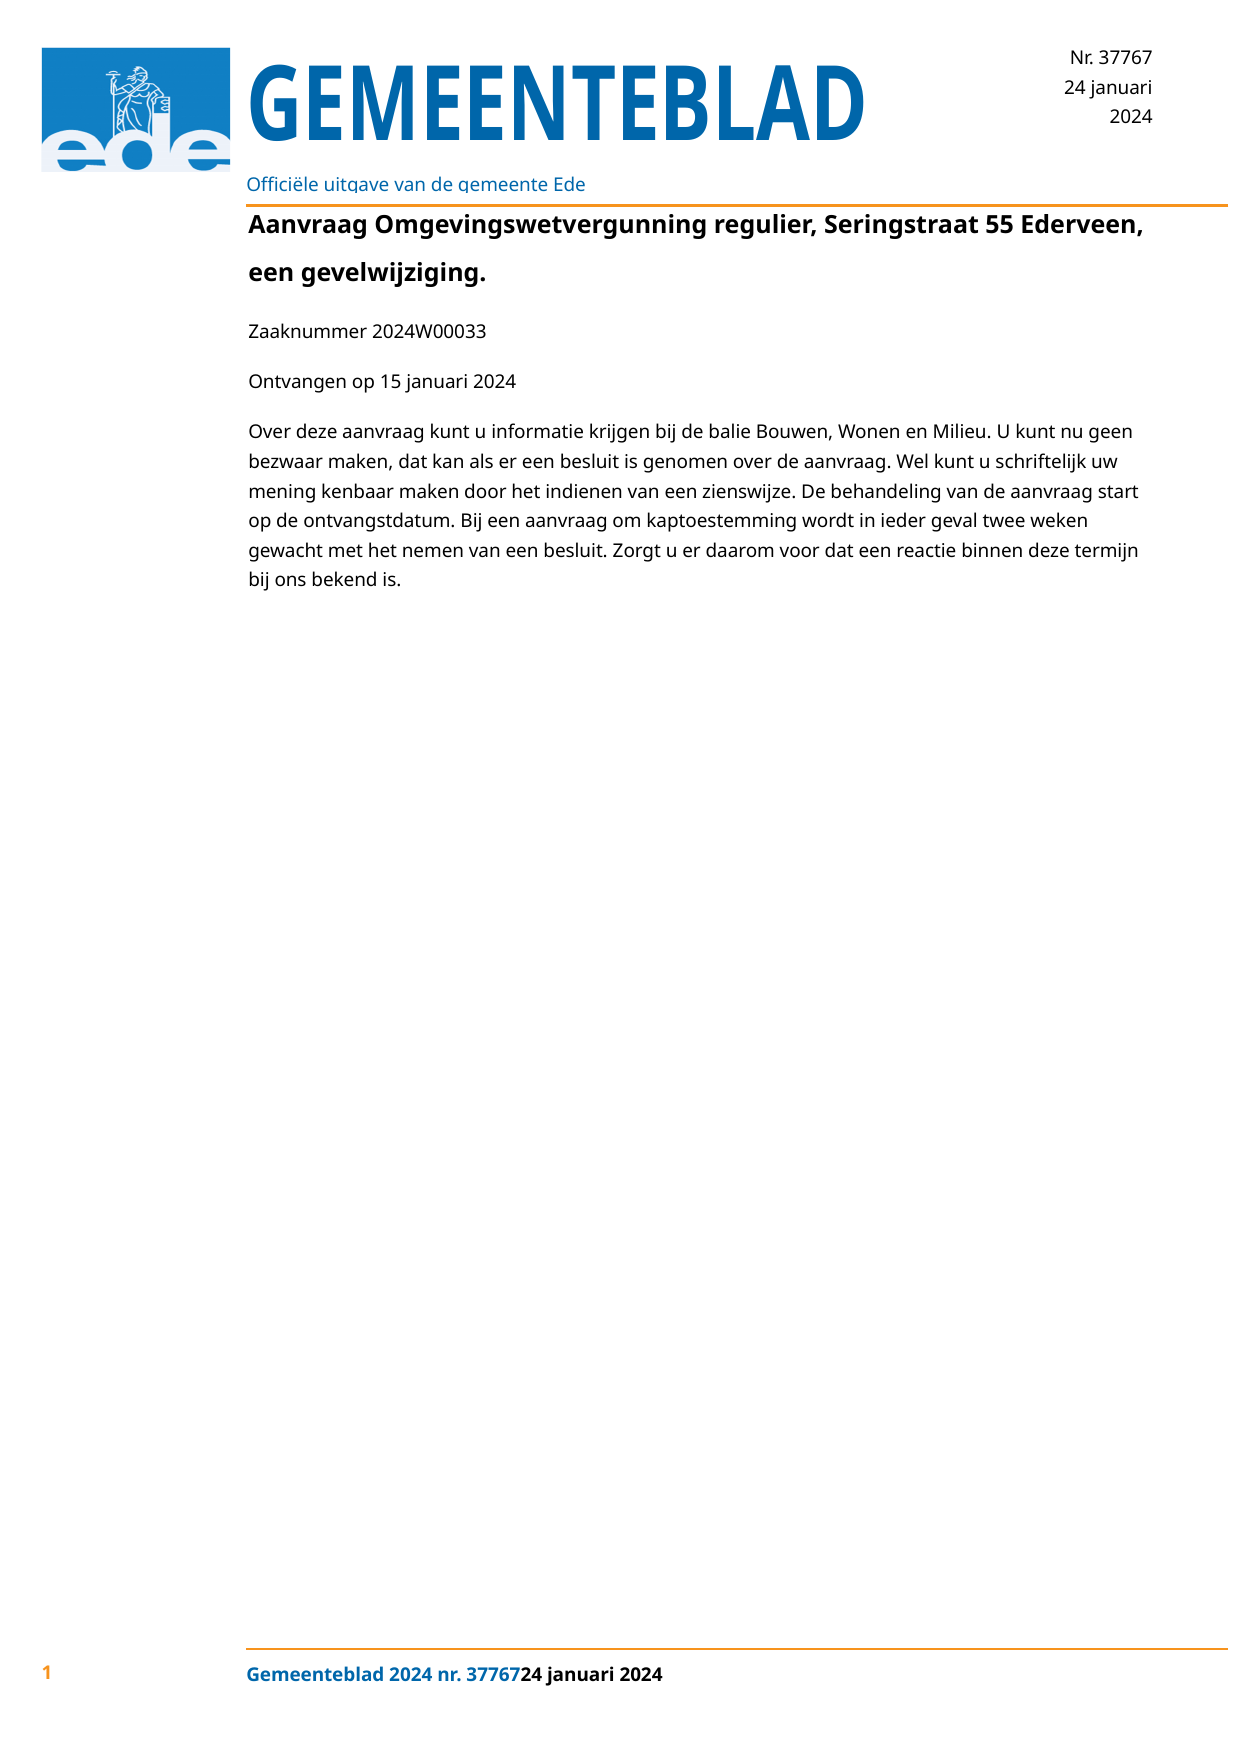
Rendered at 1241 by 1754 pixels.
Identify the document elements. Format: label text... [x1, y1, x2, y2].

text Aanvraag Omgevingswetvergunning regulier, Seringstraat 55 Ederveen, een gevelwijziging. [248, 207, 1152, 288]
picture [41, 47, 231, 172]
text Over deze aanvraag kunt u informatie krijgen bij de balie Bouwen, Wonen en Milieu. U kunt nu geen bezwaar maken, dat kan als er een besluit is genomen over de aanvraag. Wel kunt u schriftelijk uw mening kenbaar maken door het indienen van een zienswijze. De behandeling van de aanvraag start op de ontvangstdatum. Bij een aanvraag om kaptoestemming wordt in ieder geval twee weken gewacht met het nemen van een besluit. Zorgt u er daarom voor dat een reactie binnen deze termijn bij ons bekend is. [248, 419, 1152, 592]
text Zaaknummer 2024W00033 [248, 318, 1152, 344]
text Ontvangen op 15 januari 2024 [248, 368, 1152, 394]
